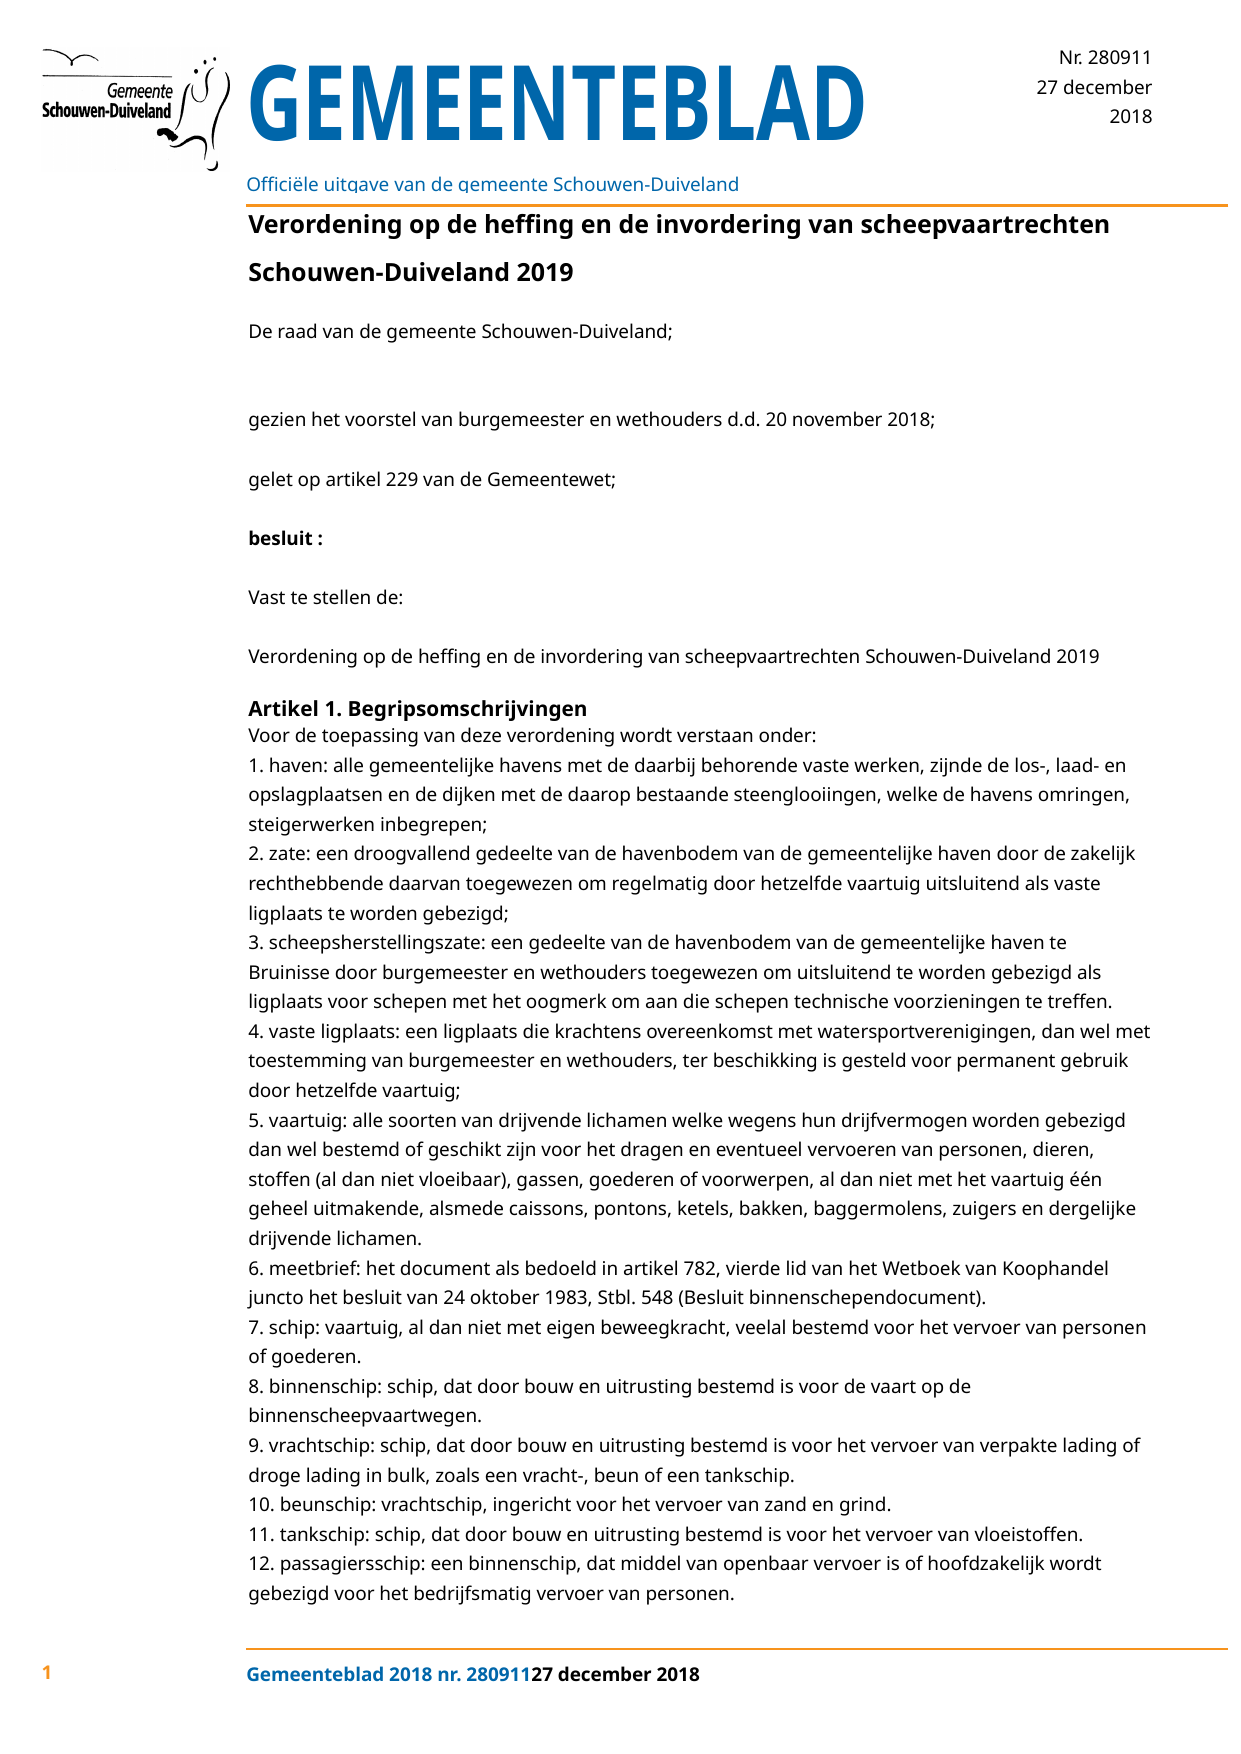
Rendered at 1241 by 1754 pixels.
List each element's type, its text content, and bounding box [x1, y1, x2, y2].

text gezien het voorstel van burgemeester en wethouders d.d. 20 november 2018; [248, 407, 1152, 432]
text 9. vrachtschip: schip, dat door bouw en uitrusting bestemd is voor het vervoer van verpakte lading of droge lading in bulk, zoals een vracht-, beun of een tankschip. [248, 1432, 1152, 1487]
text Voor de toepassing van deze verordening wordt verstaan onder: [248, 722, 1152, 748]
text De raad van de gemeente Schouwen-Duiveland; [248, 318, 1152, 344]
text 8. binnenschip: schip, dat door bouw en uitrusting bestemd is voor de vaart op de binnenscheepvaartwegen. [248, 1373, 1152, 1428]
text 7. schip: vaartuig, al dan niet met eigen beweegkracht, veelal bestemd voor het vervoer van personen of goederen. [248, 1314, 1152, 1369]
text 11. tankschip: schip, dat door bouw en uitrusting bestemd is voor het vervoer van vloeistoffen. [248, 1521, 1152, 1547]
text 5. vaartuig: alle soorten van drijvende lichamen welke wegens hun drijfvermogen worden gebezigd dan wel bestemd of geschikt zijn voor het dragen en eventueel vervoeren van personen, dieren, stoffen (al dan niet vloeibaar), gassen, goederen of voorwerpen, al dan niet met het vaartuig één geheel uitmakende, alsmede caissons, pontons, ketels, bakken, baggermolens, zuigers en dergelijke drijvende lichamen. [248, 1107, 1152, 1251]
text Verordening op de heffing en de invordering van scheepvaartrechten Schouwen-Duiveland 2019 [248, 207, 1152, 288]
text 6. meetbrief: het document als bedoeld in artikel 782, vierde lid van het Wetboek van Koophandel juncto het besluit van 24 oktober 1983, Stbl. 548 (Besluit binnenschependocument). [248, 1255, 1152, 1310]
picture [41, 47, 231, 172]
text besluit : [248, 525, 1152, 551]
text 1. haven: alle gemeentelijke havens met de daarbij behorende vaste werken, zijnde de los-, laad- en opslagplaatsen en de dijken met de daarop bestaande steenglooiingen, welke de havens omringen, steigerwerken inbegrepen; [248, 752, 1152, 837]
text 3. scheepsherstellingszate: een gedeelte van de havenbodem van de gemeentelijke haven te Bruinisse door burgemeester en wethouders toegewezen om uitsluitend te worden gebezigd als ligplaats voor schepen met het oogmerk om aan die schepen technische voorzieningen te treffen. [248, 929, 1152, 1014]
text 2. zate: een droogvallend gedeelte van de havenbodem van de gemeentelijke haven door de zakelijk rechthebbende daarvan toegewezen om regelmatig door hetzelfde vaartuig uitsluitend als vaste ligplaats te worden gebezigd; [248, 841, 1152, 925]
text Verordening op de heffing en de invordering van scheepvaartrechten Schouwen-Duiveland 2019 [248, 643, 1152, 669]
text gelet op artikel 229 van de Gemeentewet; [248, 466, 1152, 492]
text 12. passagiersschip: een binnenschip, dat middel van openbaar vervoer is of hoofdzakelijk wordt gebezigd voor het bedrijfsmatig vervoer van personen. [248, 1551, 1152, 1606]
text Vast te stellen de: [248, 584, 1152, 610]
text 10. beunschip: vrachtschip, ingericht voor het vervoer van zand en grind. [248, 1491, 1152, 1517]
text Artikel 1. Begripsomschrijvingen [248, 694, 1152, 722]
text 4. vaste ligplaats: een ligplaats die krachtens overeenkomst met watersportverenigingen, dan wel met toestemming van burgemeester en wethouders, ter beschikking is gesteld voor permanent gebruik door hetzelfde vaartuig; [248, 1018, 1152, 1103]
